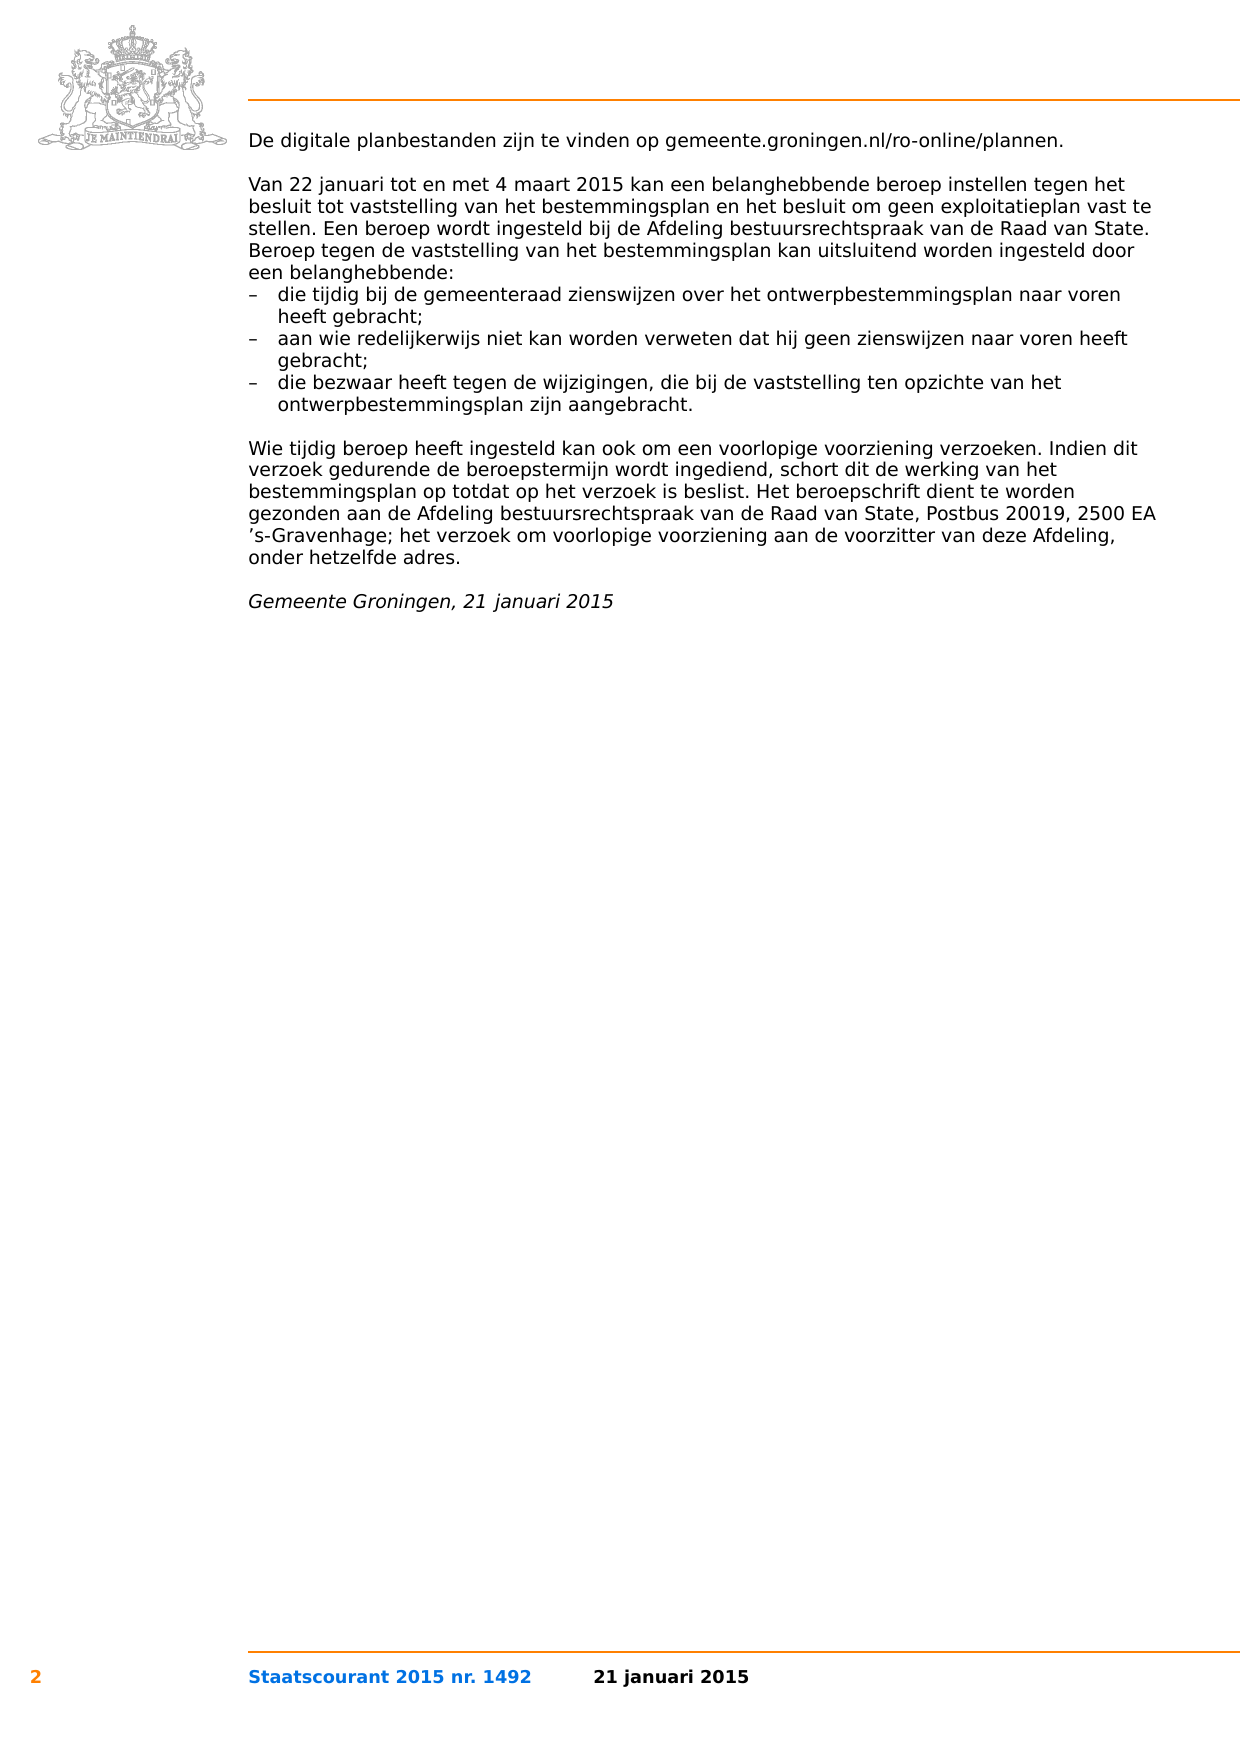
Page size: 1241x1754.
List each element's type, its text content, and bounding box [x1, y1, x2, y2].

text – aan wie redelijkerwijs niet kan worden verweten dat hij geen zienswijzen naar voren heeft gebracht; [248, 328, 1163, 372]
text Gemeente Groningen, 21 januari 2015 [248, 591, 1163, 613]
text – die bezwaar heeft tegen de wijzigingen, die bij de vaststelling ten opzichte van het ontwerpbestemmingsplan zijn aangebracht. [248, 372, 1163, 416]
text Wie tijdig beroep heeft ingesteld kan ook om een voorlopige voorziening verzoeken. Indien dit verzoek gedurende de beroepstermijn wordt ingediend, schort dit de werking van het bestemmingsplan op totdat op het verzoek is beslist. Het beroepschrift dient te worden gezonden aan de Afdeling bestuursrechtspraak van de Raad van State, Postbus 20019, 2500 EA ’s-Gravenhage; het verzoek om voorlopige voorziening aan de voorzitter van deze Afdeling, onder hetzelfde adres. [248, 437, 1163, 569]
text De digitale planbestanden zijn te vinden op gemeente.groningen.nl/ro-online/plannen. [248, 130, 1163, 152]
text – die tijdig bij de gemeenteraad zienswijzen over het ontwerpbestemmingsplan naar voren heeft gebracht; [248, 284, 1163, 328]
picture [38, 25, 227, 150]
text Van 22 januari tot en met 4 maart 2015 kan een belanghebbende beroep instellen tegen het besluit tot vaststelling van het bestemmingsplan en het besluit om geen exploitatieplan vast te stellen. Een beroep wordt ingesteld bij de Afdeling bestuursrechtspraak van de Raad van State. Beroep tegen de vaststelling van het bestemmingsplan kan uitsluitend worden ingesteld door een belanghebbende: [248, 174, 1163, 284]
